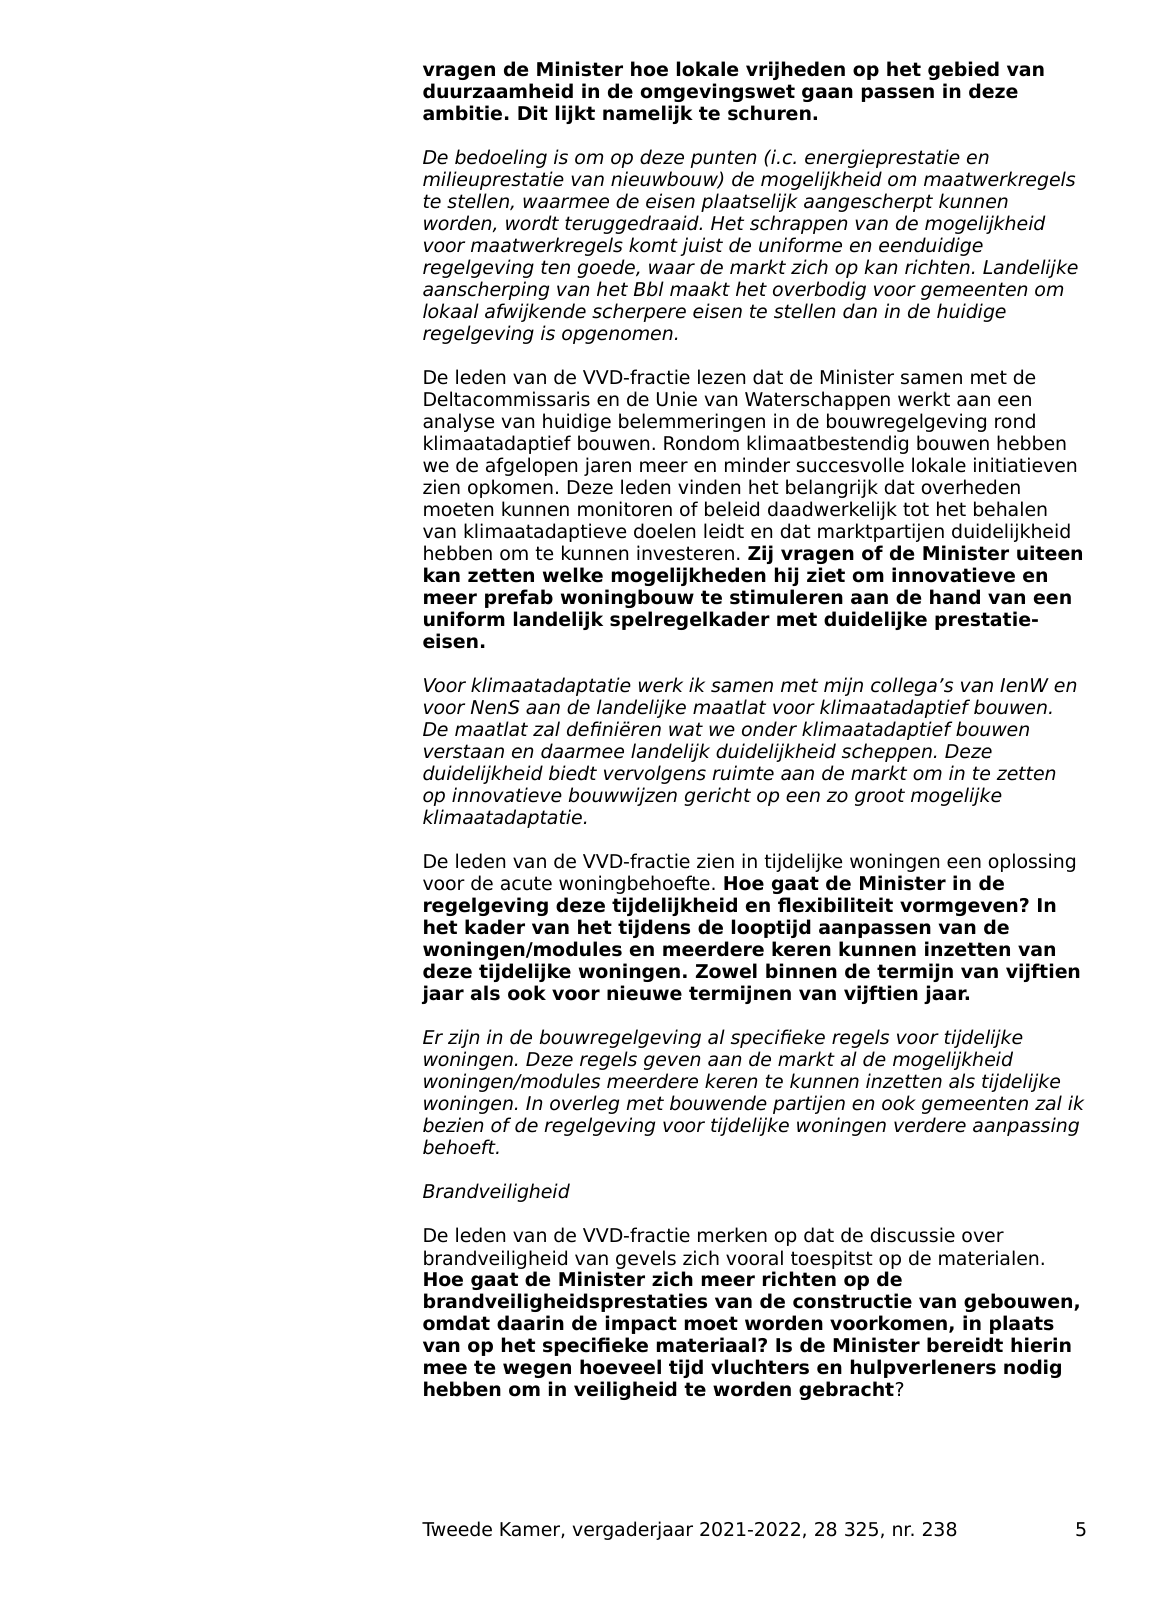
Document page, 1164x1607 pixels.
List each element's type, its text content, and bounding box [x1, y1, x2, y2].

subtitle Brandveiligheid [422, 1181, 1087, 1203]
text De leden van de VVD-fractie lezen dat de Minister samen met de Deltacommissaris en de Unie van Waterschappen werkt aan een analyse van huidige belemmeringen in de bouwregelgeving rond klimaatadaptief bouwen. Rondom klimaatbestendig bouwen hebben we de afgelopen jaren meer en minder succesvolle lokale initiatieven zien opkomen. Deze leden vinden het belangrijk dat overheden moeten kunnen monitoren of beleid daadwerkelijk tot het behalen van klimaatadaptieve doelen leidt en dat marktpartijen duidelijkheid hebben om te kunnen investeren. Zij vragen of de Minister uiteen kan zetten welke mogelijkheden hij ziet om innovatieve en meer prefab woningbouw te stimuleren aan de hand van een uniform landelijk spelregelkader met duidelijke prestatie-eisen. [422, 367, 1087, 653]
text De leden van de VVD-fractie merken op dat de discussie over brandveiligheid van gevels zich vooral toespitst op de materialen. Hoe gaat de Minister zich meer richten op de brandveiligheidsprestaties van de constructie van gebouwen, omdat daarin de impact moet worden voorkomen, in plaats van op het specifieke materiaal? Is de Minister bereidt hierin mee te wegen hoeveel tijd vluchters en hulpverleners nodig hebben om in veiligheid te worden gebracht? [422, 1225, 1087, 1401]
text De leden van de VVD-fractie zien in tijdelijke woningen een oplossing voor de acute woningbehoefte. Hoe gaat de Minister in de regelgeving deze tijdelijkheid en flexibiliteit vormgeven? In het kader van het tijdens de looptijd aanpassen van de woningen/modules en meerdere keren kunnen inzetten van deze tijdelijke woningen. Zowel binnen de termijn van vijftien jaar als ook voor nieuwe termijnen van vijftien jaar. [422, 851, 1087, 1005]
text Er zijn in de bouwregelgeving al specifieke regels voor tijdelijke woningen. Deze regels geven aan de markt al de mogelijkheid woningen/modules meerdere keren te kunnen inzetten als tijdelijke woningen. In overleg met bouwende partijen en ook gemeenten zal ik bezien of de regelgeving voor tijdelijke woningen verdere aanpassing behoeft. [422, 1027, 1087, 1159]
text Voor klimaatadaptatie werk ik samen met mijn collega’s van IenW en voor NenS aan de landelijke maatlat voor klimaatadaptief bouwen. De maatlat zal definiëren wat we onder klimaatadaptief bouwen verstaan en daarmee landelijk duidelijkheid scheppen. Deze duidelijkheid biedt vervolgens ruimte aan de markt om in te zetten op innovatieve bouwwijzen gericht op een zo groot mogelijke klimaatadaptatie. [422, 675, 1087, 829]
text vragen de Minister hoe lokale vrijheden op het gebied van duurzaamheid in de omgevingswet gaan passen in deze ambitie. Dit lijkt namelijk te schuren. [422, 59, 1087, 125]
text De bedoeling is om op deze punten (i.c. energieprestatie en milieuprestatie van nieuwbouw) de mogelijkheid om maatwerkregels te stellen, waarmee de eisen plaatselijk aangescherpt kunnen worden, wordt teruggedraaid. Het schrappen van de mogelijkheid voor maatwerkregels komt juist de uniforme en eenduidige regelgeving ten goede, waar de markt zich op kan richten. Landelijke aanscherping van het Bbl maakt het overbodig voor gemeenten om lokaal afwijkende scherpere eisen te stellen dan in de huidige regelgeving is opgenomen. [422, 147, 1087, 345]
